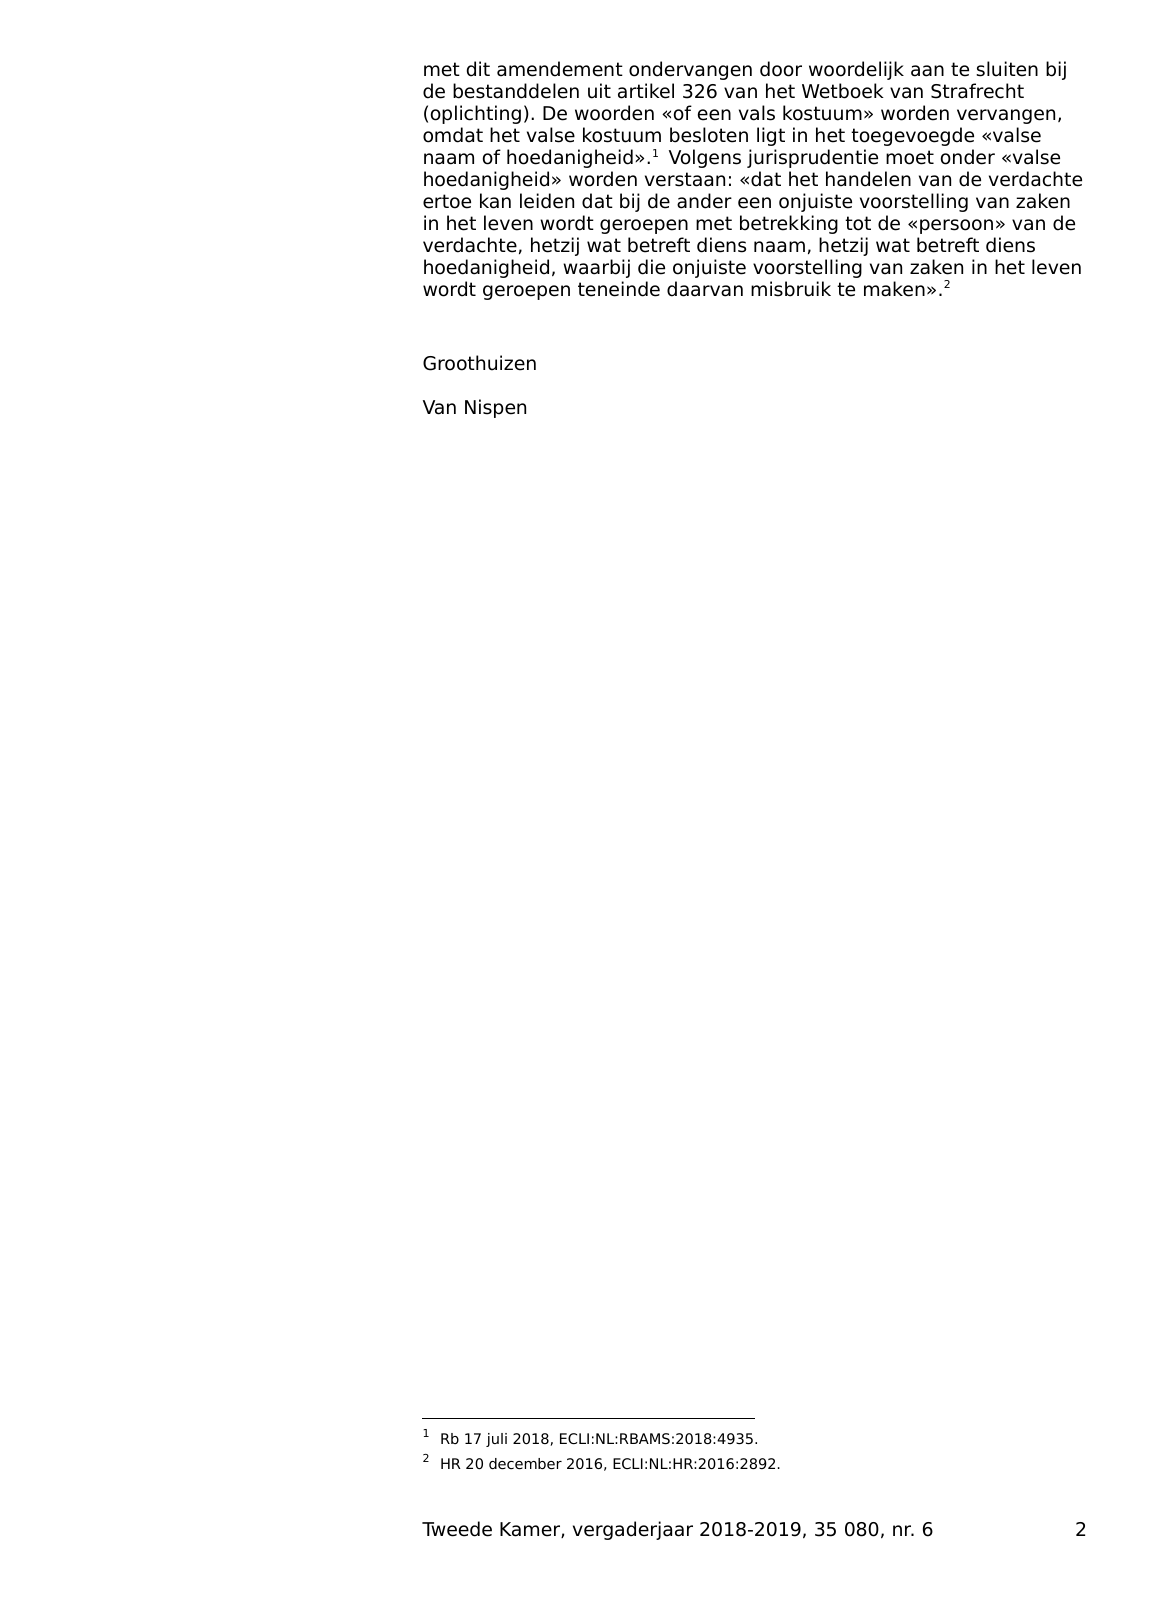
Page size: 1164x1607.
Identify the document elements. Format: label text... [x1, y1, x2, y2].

text Rb 17 juli 2018, ECLI:NL:RBAMS:2018:4935. [422, 1427, 1087, 1449]
text met dit amendement ondervangen door woordelijk aan te sluiten bij de bestanddelen uit artikel 326 van het Wetboek van Strafrecht (oplichting). De woorden «of een vals kostuum» worden vervangen, omdat het valse kostuum besloten ligt in het toegevoegde «valse naam of hoedanigheid». Volgens jurisprudentie moet onder «valse hoedanigheid» worden verstaan: «dat het handelen van de verdachte ertoe kan leiden dat bij de ander een onjuiste voorstelling van zaken in het leven wordt geroepen met betrekking tot de «persoon» van de verdachte, hetzij wat betreft diens naam, hetzij wat betreft diens hoedanigheid, waarbij die onjuiste voorstelling van zaken in het leven wordt geroepen teneinde daarvan misbruik te maken». [422, 59, 1087, 301]
text HR 20 december 2016, ECLI:NL:HR:2016:2892. [422, 1452, 1087, 1474]
text Groothuizen Van Nispen [422, 331, 1087, 419]
